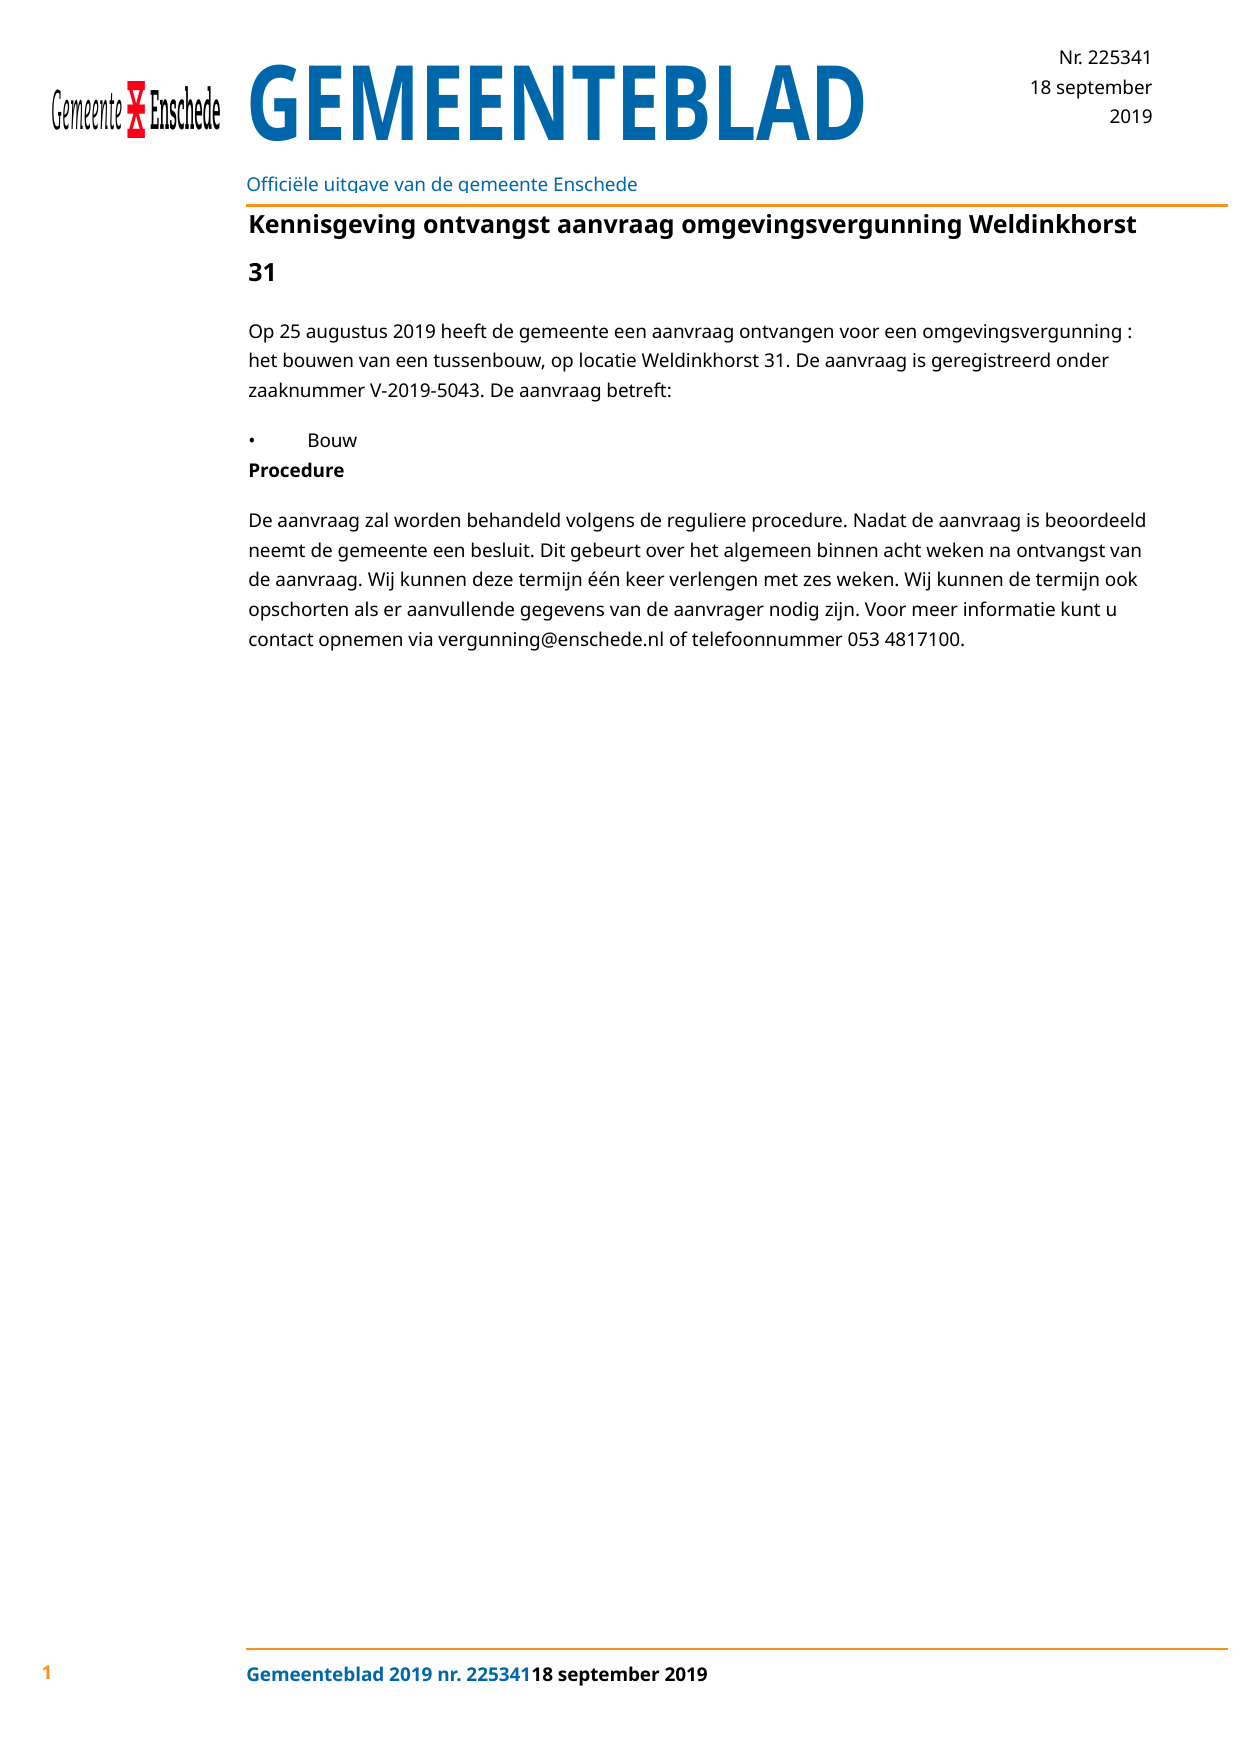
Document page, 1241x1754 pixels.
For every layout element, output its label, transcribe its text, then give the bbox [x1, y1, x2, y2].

text Procedure [248, 457, 1152, 483]
text Op 25 augustus 2019 heeft de gemeente een aanvraag ontvangen voor een omgevingsvergunning : het bouwen van een tussenbouw, op locatie Weldinkhorst 31. De aanvraag is geregistreerd onder zaaknummer V-2019-5043. De aanvraag betreft: [248, 318, 1152, 403]
picture [41, 47, 231, 172]
text De aanvraag zal worden behandeld volgens de reguliere procedure. Nadat de aanvraag is beoordeeld neemt de gemeente een besluit. Dit gebeurt over het algemeen binnen acht weken na ontvangst van de aanvraag. Wij kunnen deze termijn één keer verlengen met zes weken. Wij kunnen de termijn ook opschorten als er aanvullende gegevens van de aanvrager nodig zijn. Voor meer informatie kunt u contact opnemen via vergunning@enschede.nl of telefoonnummer 053 4817100. [248, 507, 1152, 652]
list Bouw [248, 427, 1152, 453]
text Kennisgeving ontvangst aanvraag omgevingsvergunning Weldinkhorst 31 [248, 207, 1152, 288]
